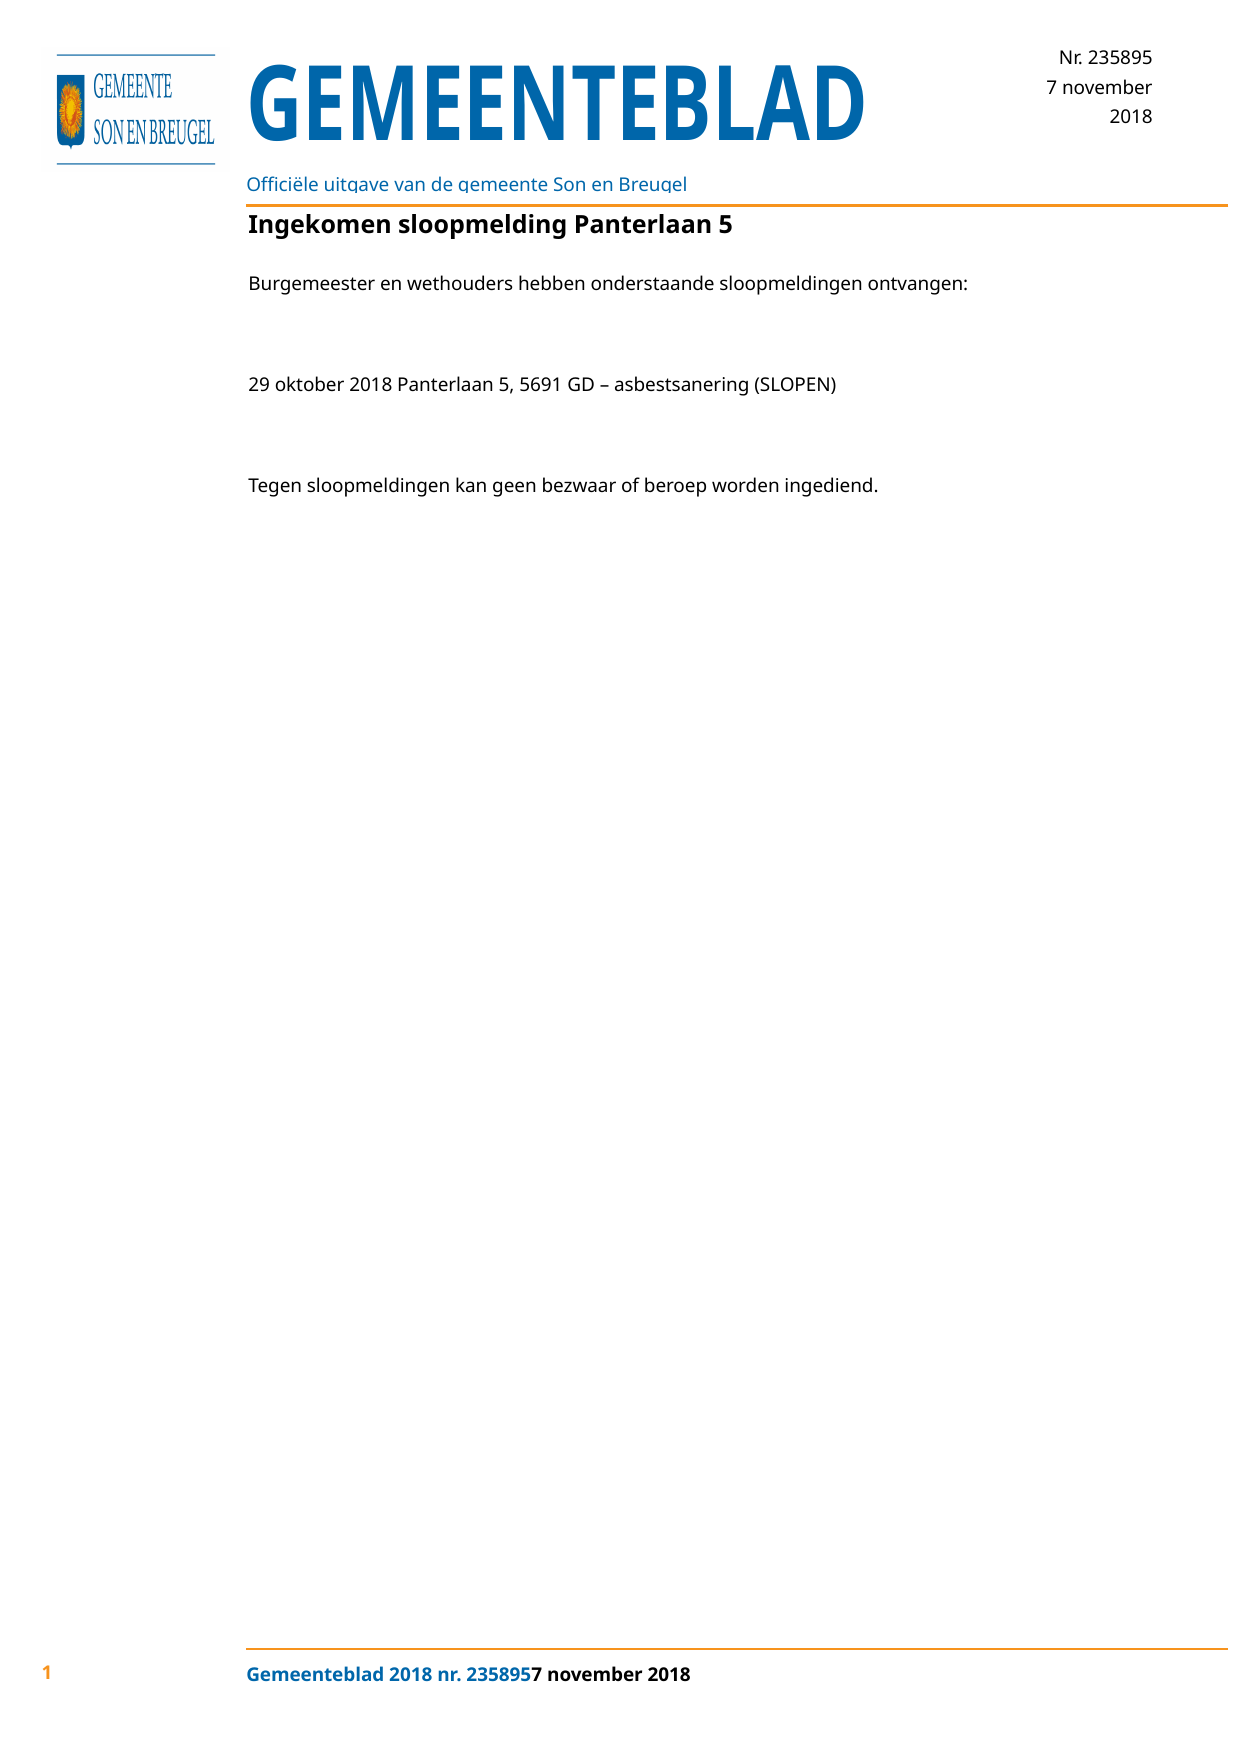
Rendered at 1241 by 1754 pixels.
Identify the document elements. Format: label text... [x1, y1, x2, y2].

picture [41, 47, 231, 172]
text 29 oktober 2018 Panterlaan 5, 5691 GD – asbestsanering (SLOPEN) [248, 371, 1152, 397]
text Ingekomen sloopmelding Panterlaan 5 [248, 207, 1152, 241]
text Burgemeester en wethouders hebben onderstaande sloopmeldingen ontvangen: [248, 270, 1152, 296]
text Tegen sloopmeldingen kan geen bezwaar of beroep worden ingediend. [248, 472, 1152, 498]
